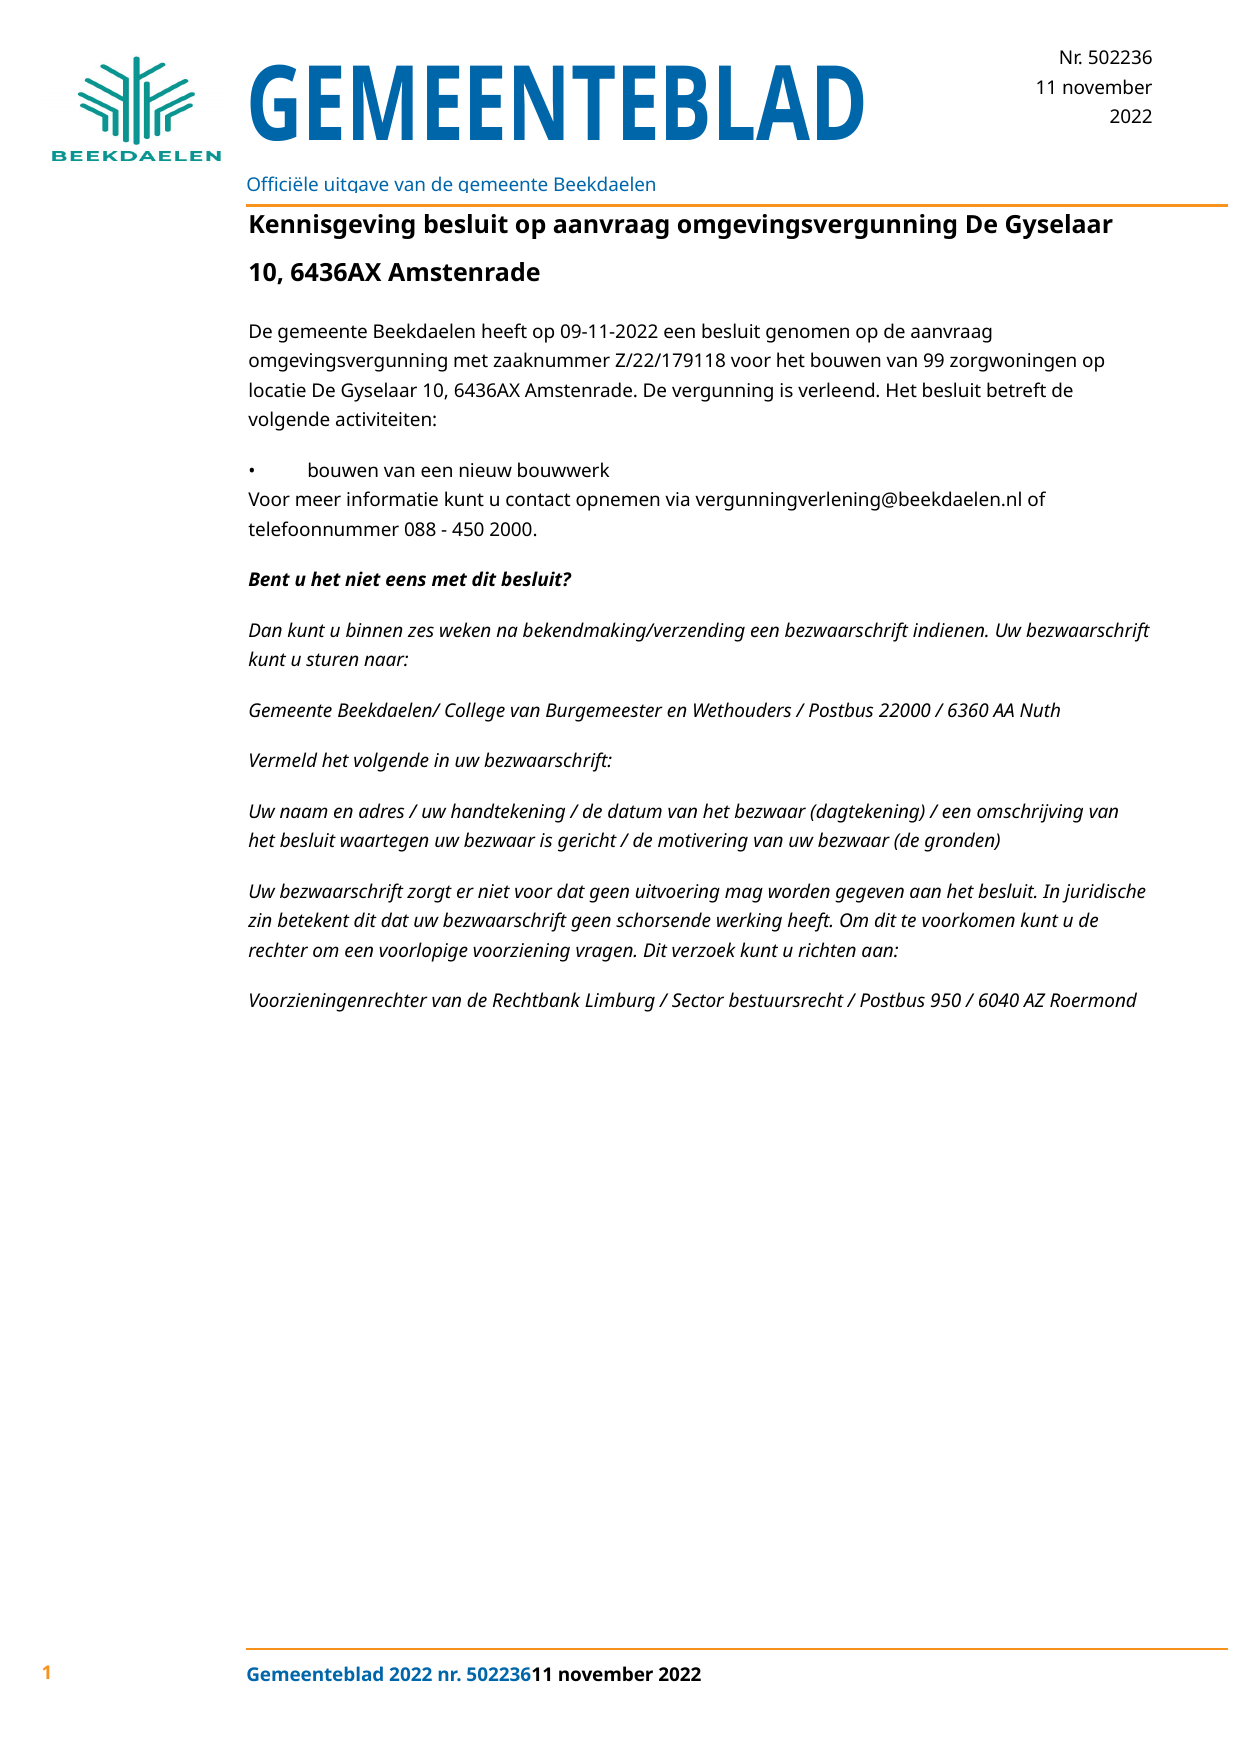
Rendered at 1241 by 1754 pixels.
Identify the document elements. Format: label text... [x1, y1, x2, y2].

text Kennisgeving besluit op aanvraag omgevingsvergunning De Gyselaar 10, 6436AX Amstenrade [248, 207, 1152, 288]
text Dan kunt u binnen zes weken na bekendmaking/verzending een bezwaarschrift indienen. Uw bezwaarschrift kunt u sturen naar: [248, 617, 1152, 672]
text Voor meer informatie kunt u contact opnemen via vergunningverlening@beekdaelen.nl of telefoonnummer 088 - 450 2000. [248, 487, 1152, 542]
text Voorzieningenrechter van de Rechtbank Limburg / Sector bestuursrecht / Postbus 950 / 6040 AZ Roermond [248, 987, 1152, 1013]
picture [41, 47, 231, 172]
text Bent u het niet eens met dit besluit? [248, 567, 1152, 592]
list bouwen van een nieuw bouwwerk [248, 457, 1152, 483]
text Vermeld het volgende in uw bezwaarschrift: [248, 747, 1152, 773]
text Gemeente Beekdaelen/ College van Burgemeester en Wethouders / Postbus 22000 / 6360 AA Nuth [248, 697, 1152, 723]
text De gemeente Beekdaelen heeft op 09-11-2022 een besluit genomen op de aanvraag omgevingsvergunning met zaaknummer Z/22/179118 voor het bouwen van 99 zorgwoningen op locatie De Gyselaar 10, 6436AX Amstenrade. De vergunning is verleend. Het besluit betreft de volgende activiteiten: [248, 318, 1152, 432]
text Uw naam en adres / uw handtekening / de datum van het bezwaar (dagtekening) / een omschrijving van het besluit waartegen uw bezwaar is gericht / de motivering van uw bezwaar (de gronden) [248, 798, 1152, 853]
text Uw bezwaarschrift zorgt er niet voor dat geen uitvoering mag worden gegeven aan het besluit. In juridische zin betekent dit dat uw bezwaarschrift geen schorsende werking heeft. Om dit te voorkomen kunt u de rechter om een voorlopige voorziening vragen. Dit verzoek kunt u richten aan: [248, 878, 1152, 963]
